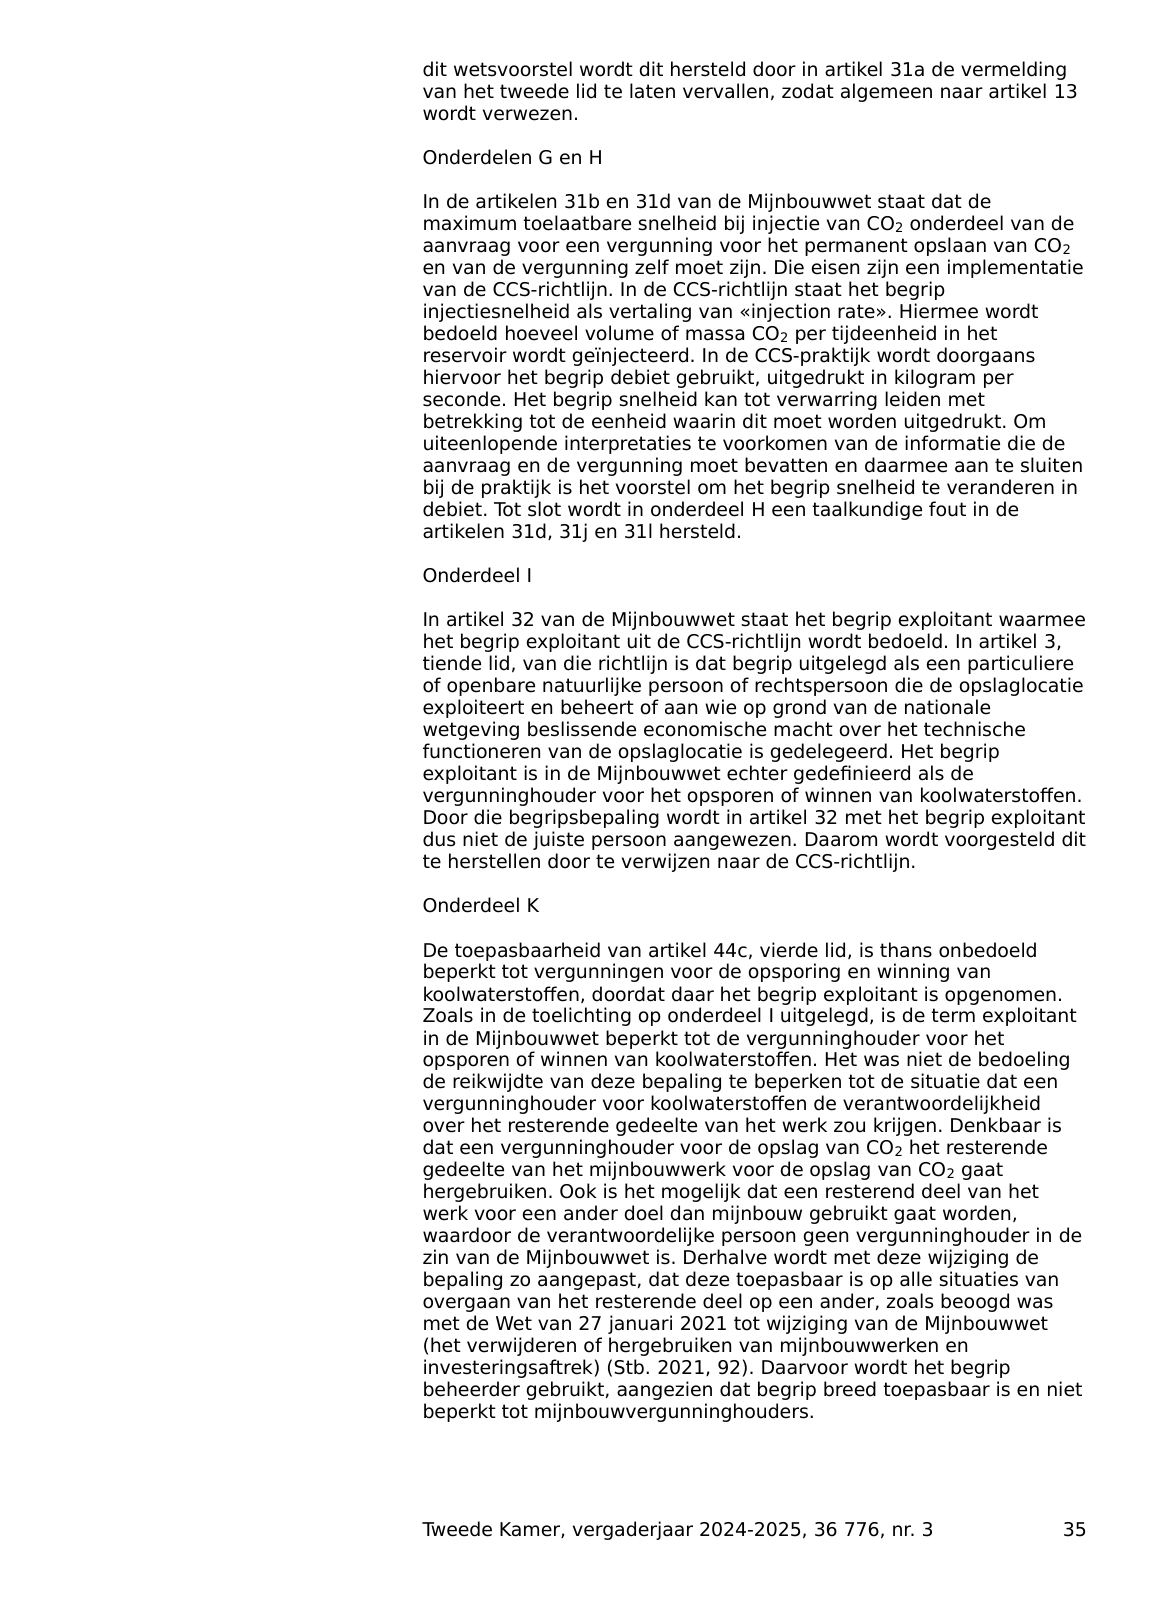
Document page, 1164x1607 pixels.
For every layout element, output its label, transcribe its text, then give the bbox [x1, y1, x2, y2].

subtitle Onderdelen G en H [422, 147, 1087, 169]
text De toepasbaarheid van artikel 44c, vierde lid, is thans onbedoeld beperkt tot vergunningen voor de opsporing en winning van koolwaterstoffen, doordat daar het begrip exploitant is opgenomen. Zoals in de toelichting op onderdeel I uitgelegd, is de term exploitant in de Mijnbouwwet beperkt tot de vergunninghouder voor het opsporen of winnen van koolwaterstoffen. Het was niet de bedoeling de reikwijdte van deze bepaling te beperken tot de situatie dat een vergunninghouder voor koolwaterstoffen de verantwoordelijkheid over het resterende gedeelte van het werk zou krijgen. Denkbaar is dat een vergunninghouder voor de opslag van CO2 het resterende gedeelte van het mijnbouwwerk voor de opslag van CO2 gaat hergebruiken. Ook is het mogelijk dat een resterend deel van het werk voor een ander doel dan mijnbouw gebruikt gaat worden, waardoor de verantwoordelijke persoon geen vergunninghouder in de zin van de Mijnbouwwet is. Derhalve wordt met deze wijziging de bepaling zo aangepast, dat deze toepasbaar is op alle situaties van overgaan van het resterende deel op een ander, zoals beoogd was met de Wet van 27 januari 2021 tot wijziging van de Mijnbouwwet (het verwijderen of hergebruiken van mijnbouwwerken en investeringsaftrek) (Stb. 2021, 92). Daarvoor wordt het begrip beheerder gebruikt, aangezien dat begrip breed toepasbaar is en niet beperkt tot mijnbouwvergunninghouders. [422, 939, 1087, 1423]
subtitle Onderdeel K [422, 895, 1087, 917]
text dit wetsvoorstel wordt dit hersteld door in artikel 31a de vermelding van het tweede lid te laten vervallen, zodat algemeen naar artikel 13 wordt verwezen. [422, 59, 1087, 125]
subtitle Onderdeel I [422, 565, 1087, 587]
text In artikel 32 van de Mijnbouwwet staat het begrip exploitant waarmee het begrip exploitant uit de CCS-richtlijn wordt bedoeld. In artikel 3, tiende lid, van die richtlijn is dat begrip uitgelegd als een particuliere of openbare natuurlijke persoon of rechtspersoon die de opslaglocatie exploiteert en beheert of aan wie op grond van de nationale wetgeving beslissende economische macht over het technische functioneren van de opslaglocatie is gedelegeerd. Het begrip exploitant is in de Mijnbouwwet echter gedefinieerd als de vergunninghouder voor het opsporen of winnen van koolwaterstoffen. Door die begripsbepaling wordt in artikel 32 met het begrip exploitant dus niet de juiste persoon aangewezen. Daarom wordt voorgesteld dit te herstellen door te verwijzen naar de CCS-richtlijn. [422, 609, 1087, 873]
text In de artikelen 31b en 31d van de Mijnbouwwet staat dat de maximum toelaatbare snelheid bij injectie van CO2 onderdeel van de aanvraag voor een vergunning voor het permanent opslaan van CO2 en van de vergunning zelf moet zijn. Die eisen zijn een implementatie van de CCS-richtlijn. In de CCS-richtlijn staat het begrip injectiesnelheid als vertaling van «injection rate». Hiermee wordt bedoeld hoeveel volume of massa CO2 per tijdeenheid in het reservoir wordt geïnjecteerd. In de CCS-praktijk wordt doorgaans hiervoor het begrip debiet gebruikt, uitgedrukt in kilogram per seconde. Het begrip snelheid kan tot verwarring leiden met betrekking tot de eenheid waarin dit moet worden uitgedrukt. Om uiteenlopende interpretaties te voorkomen van de informatie die de aanvraag en de vergunning moet bevatten en daarmee aan te sluiten bij de praktijk is het voorstel om het begrip snelheid te veranderen in debiet. Tot slot wordt in onderdeel H een taalkundige fout in de artikelen 31d, 31j en 31l hersteld. [422, 191, 1087, 543]
